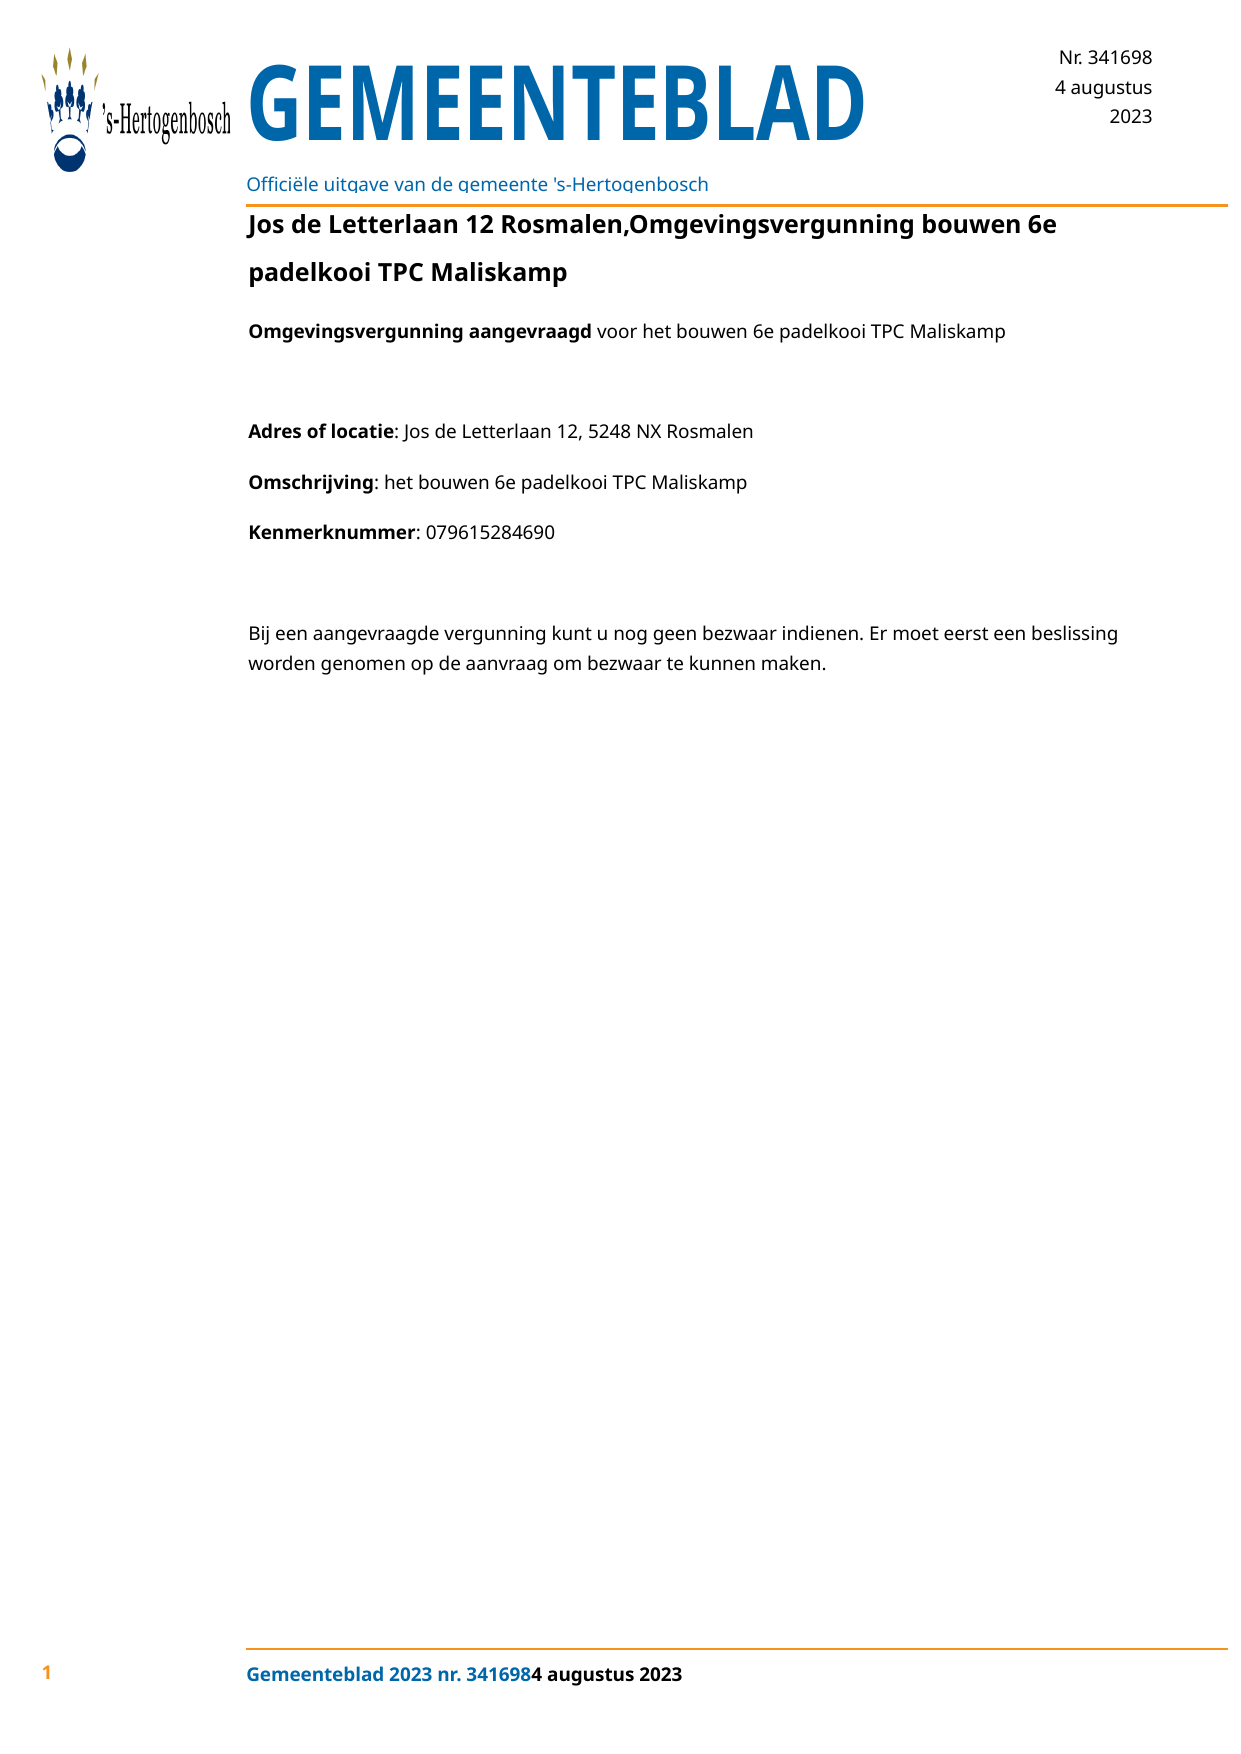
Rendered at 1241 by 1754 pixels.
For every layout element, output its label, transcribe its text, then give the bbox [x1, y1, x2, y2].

text Kenmerknummer: 079615284690 [248, 519, 1152, 545]
picture [41, 47, 231, 172]
text Jos de Letterlaan 12 Rosmalen,Omgevingsvergunning bouwen 6e padelkooi TPC Maliskamp [248, 207, 1152, 288]
text Omgevingsvergunning aangevraagd voor het bouwen 6e padelkooi TPC Maliskamp [248, 318, 1152, 344]
text Bij een aangevraagde vergunning kunt u nog geen bezwaar indienen. Er moet eerst een beslissing worden genomen op de aanvraag om bezwaar te kunnen maken. [248, 620, 1152, 676]
text Omschrijving: het bouwen 6e padelkooi TPC Maliskamp [248, 469, 1152, 495]
text Adres of locatie: Jos de Letterlaan 12, 5248 NX Rosmalen [248, 419, 1152, 444]
